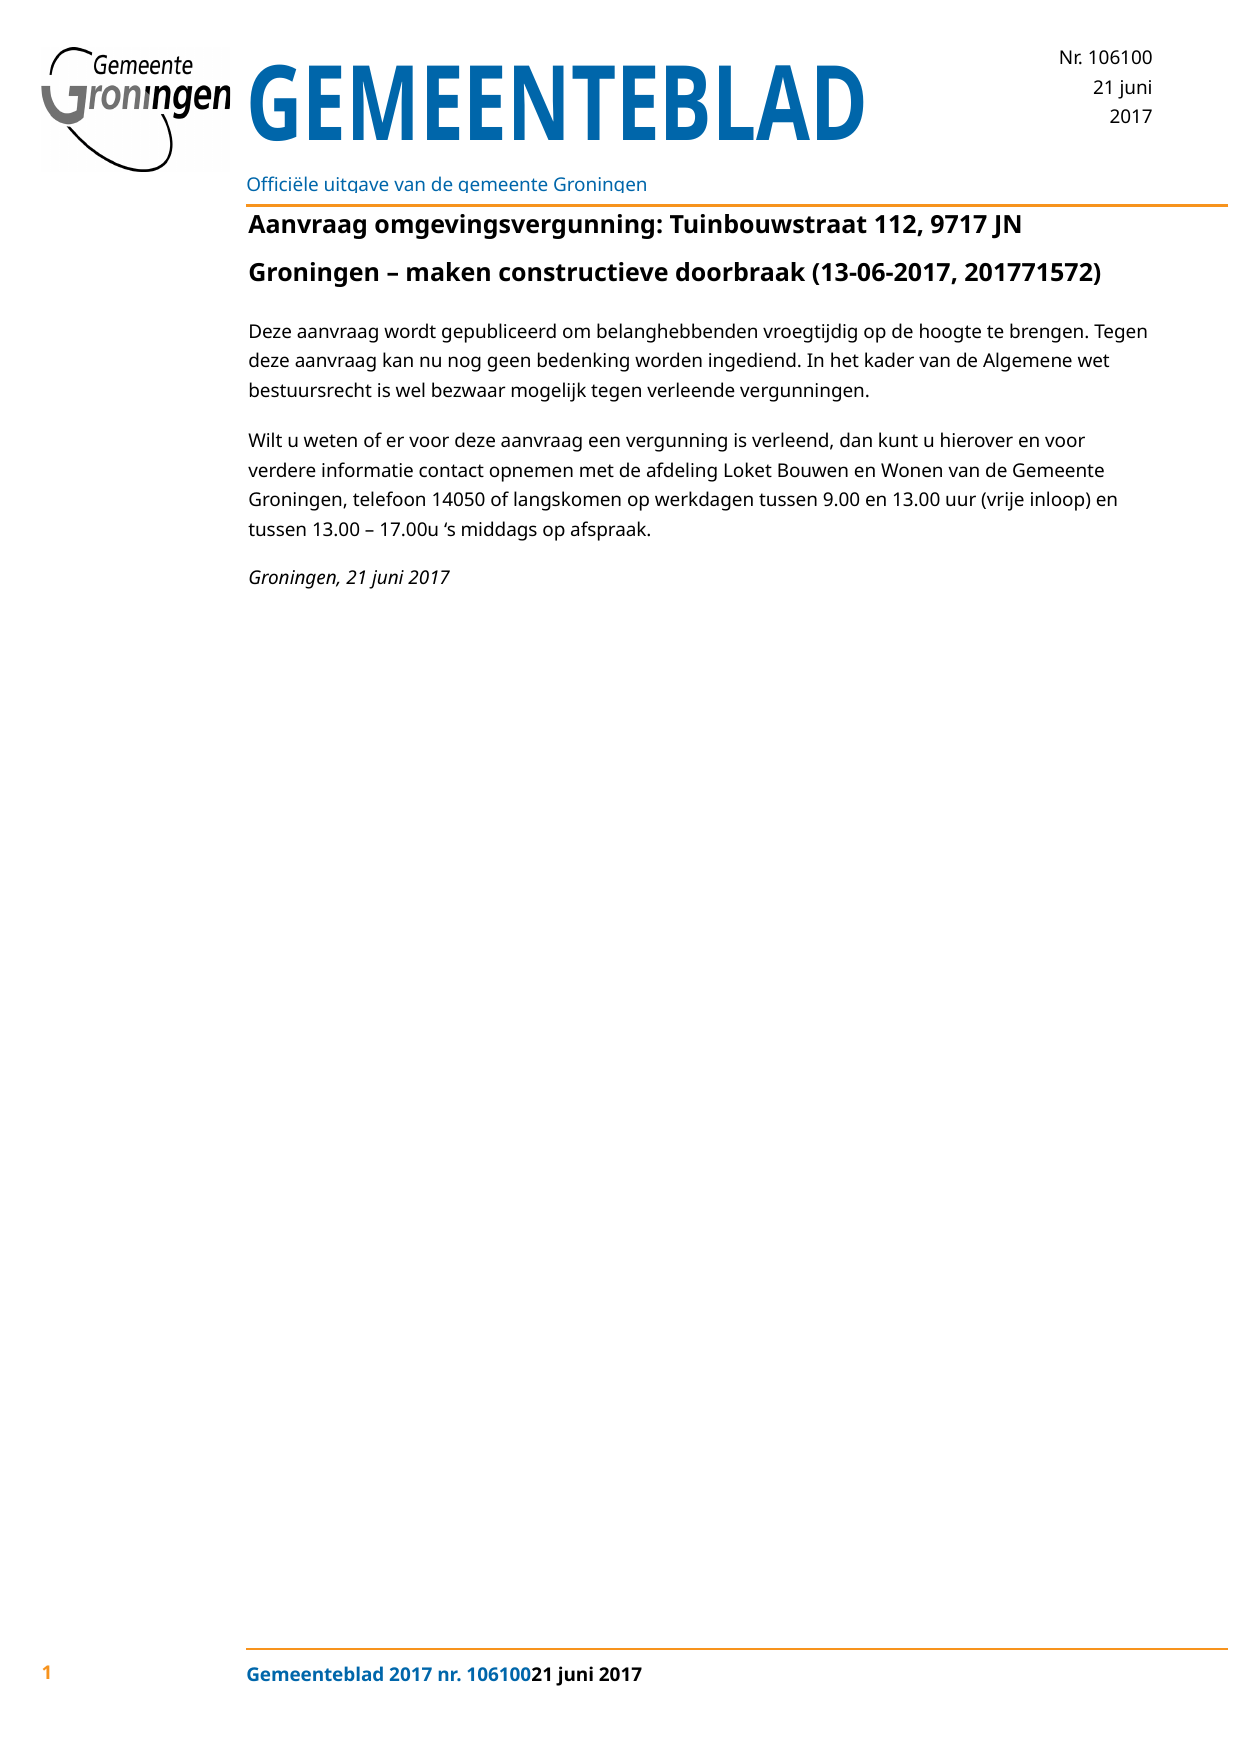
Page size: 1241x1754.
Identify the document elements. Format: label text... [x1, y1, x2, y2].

text Aanvraag omgevingsvergunning: Tuinbouwstraat 112, 9717 JN Groningen – maken constructieve doorbraak (13-06-2017, 201771572) [248, 207, 1152, 288]
text Wilt u weten of er voor deze aanvraag een vergunning is verleend, dan kunt u hierover en voor verdere informatie contact opnemen met de afdeling Loket Bouwen en Wonen van de Gemeente Groningen, telefoon 14050 of langskomen op werkdagen tussen 9.00 en 13.00 uur (vrije inloop) en tussen 13.00 – 17.00u ‘s middags op afspraak. [248, 427, 1152, 542]
picture [41, 47, 231, 172]
text Groningen, 21 juni 2017 [248, 564, 1152, 590]
text Deze aanvraag wordt gepubliceerd om belanghebbenden vroegtijdig op de hoogte te brengen. Tegen deze aanvraag kan nu nog geen bedenking worden ingediend. In het kader van de Algemene wet bestuursrecht is wel bezwaar mogelijk tegen verleende vergunningen. [248, 318, 1152, 403]
